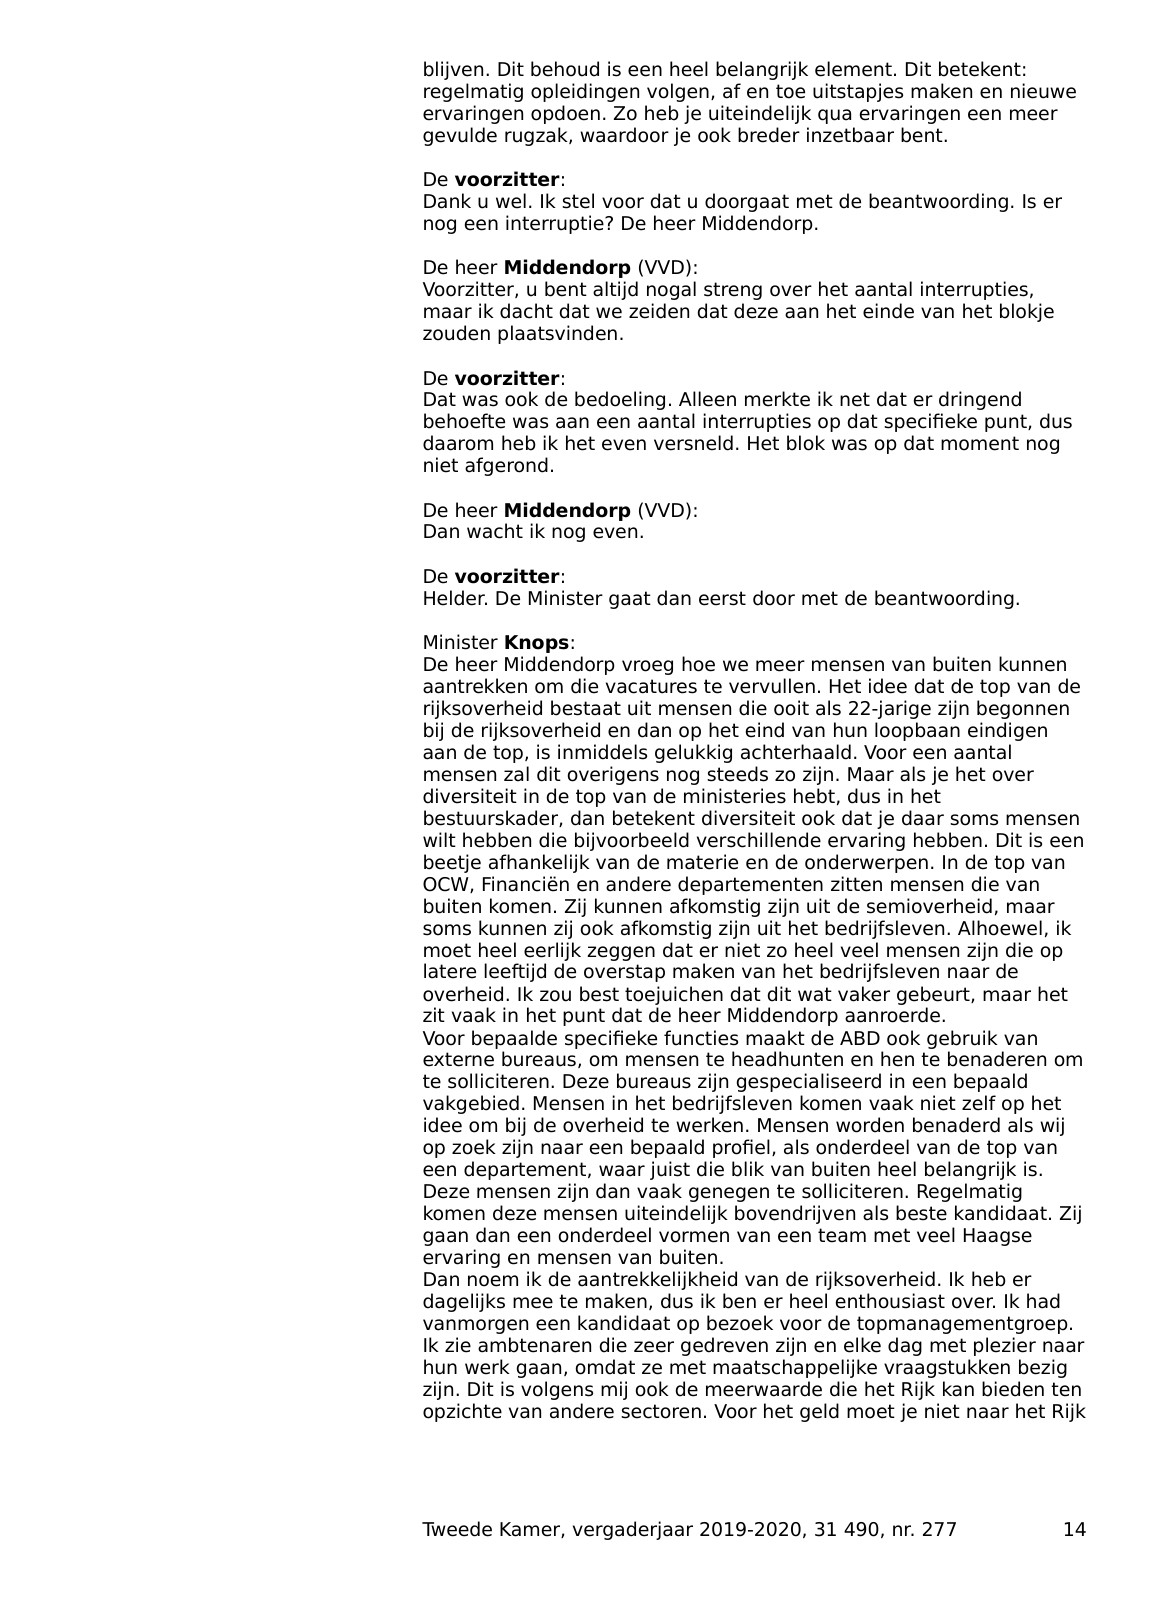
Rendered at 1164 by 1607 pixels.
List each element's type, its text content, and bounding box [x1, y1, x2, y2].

text De heer Middendorp (VVD): [422, 499, 1087, 521]
text De voorzitter: [422, 367, 1087, 389]
text Dan noem ik de aantrekkelijkheid van de rijksoverheid. Ik heb er dagelijks mee te maken, dus ik ben er heel enthousiast over. Ik had vanmorgen een kandidaat op bezoek voor de topmanagementgroep. Ik zie ambtenaren die zeer gedreven zijn en elke dag met plezier naar hun werk gaan, omdat ze met maatschappelijke vraagstukken bezig zijn. Dit is volgens mij ook de meerwaarde die het Rijk kan bieden ten opzichte van andere sectoren. Voor het geld moet je niet naar het Rijk [422, 1269, 1087, 1423]
text Dan wacht ik nog even. [422, 521, 1087, 543]
text Dat was ook de bedoeling. Alleen merkte ik net dat er dringend behoefte was aan een aantal interrupties op dat specifieke punt, dus daarom heb ik het even versneld. Het blok was op dat moment nog niet afgerond. [422, 389, 1087, 477]
text Voor bepaalde specifieke functies maakt de ABD ook gebruik van externe bureaus, om mensen te headhunten en hen te benaderen om te solliciteren. Deze bureaus zijn gespecialiseerd in een bepaald vakgebied. Mensen in het bedrijfsleven komen vaak niet zelf op het idee om bij de overheid te werken. Mensen worden benaderd als wij op zoek zijn naar een bepaald profiel, als onderdeel van de top van een departement, waar juist die blik van buiten heel belangrijk is. Deze mensen zijn dan vaak genegen te solliciteren. Regelmatig komen deze mensen uiteindelijk bovendrijven als beste kandidaat. Zij gaan dan een onderdeel vormen van een team met veel Haagse ervaring en mensen van buiten. [422, 1027, 1087, 1269]
text Dank u wel. Ik stel voor dat u doorgaat met de beantwoording. Is er nog een interruptie? De heer Middendorp. [422, 191, 1087, 235]
text Voorzitter, u bent altijd nogal streng over het aantal interrupties, maar ik dacht dat we zeiden dat deze aan het einde van het blokje zouden plaatsvinden. [422, 279, 1087, 345]
text De heer Middendorp (VVD): [422, 257, 1087, 279]
text De voorzitter: [422, 169, 1087, 191]
text Helder. De Minister gaat dan eerst door met de beantwoording. [422, 588, 1087, 609]
text blijven. Dit behoud is een heel belangrijk element. Dit betekent: regelmatig opleidingen volgen, af en toe uitstapjes maken en nieuwe ervaringen opdoen. Zo heb je uiteindelijk qua ervaringen een meer gevulde rugzak, waardoor je ook breder inzetbaar bent. [422, 59, 1087, 147]
text De heer Middendorp vroeg hoe we meer mensen van buiten kunnen aantrekken om die vacatures te vervullen. Het idee dat de top van de rijksoverheid bestaat uit mensen die ooit als 22-jarige zijn begonnen bij de rijksoverheid en dan op het eind van hun loopbaan eindigen aan de top, is inmiddels gelukkig achterhaald. Voor een aantal mensen zal dit overigens nog steeds zo zijn. Maar als je het over diversiteit in de top van de ministeries hebt, dus in het bestuurskader, dan betekent diversiteit ook dat je daar soms mensen wilt hebben die bijvoorbeeld verschillende ervaring hebben. Dit is een beetje afhankelijk van de materie en de onderwerpen. In de top van OCW, Financiën en andere departementen zitten mensen die van buiten komen. Zij kunnen afkomstig zijn uit de semioverheid, maar soms kunnen zij ook afkomstig zijn uit het bedrijfsleven. Alhoewel, ik moet heel eerlijk zeggen dat er niet zo heel veel mensen zijn die op latere leeftijd de overstap maken van het bedrijfsleven naar de overheid. Ik zou best toejuichen dat dit wat vaker gebeurt, maar het zit vaak in het punt dat de heer Middendorp aanroerde. [422, 654, 1087, 1027]
text De voorzitter: [422, 566, 1087, 588]
text Minister Knops: [422, 632, 1087, 654]
